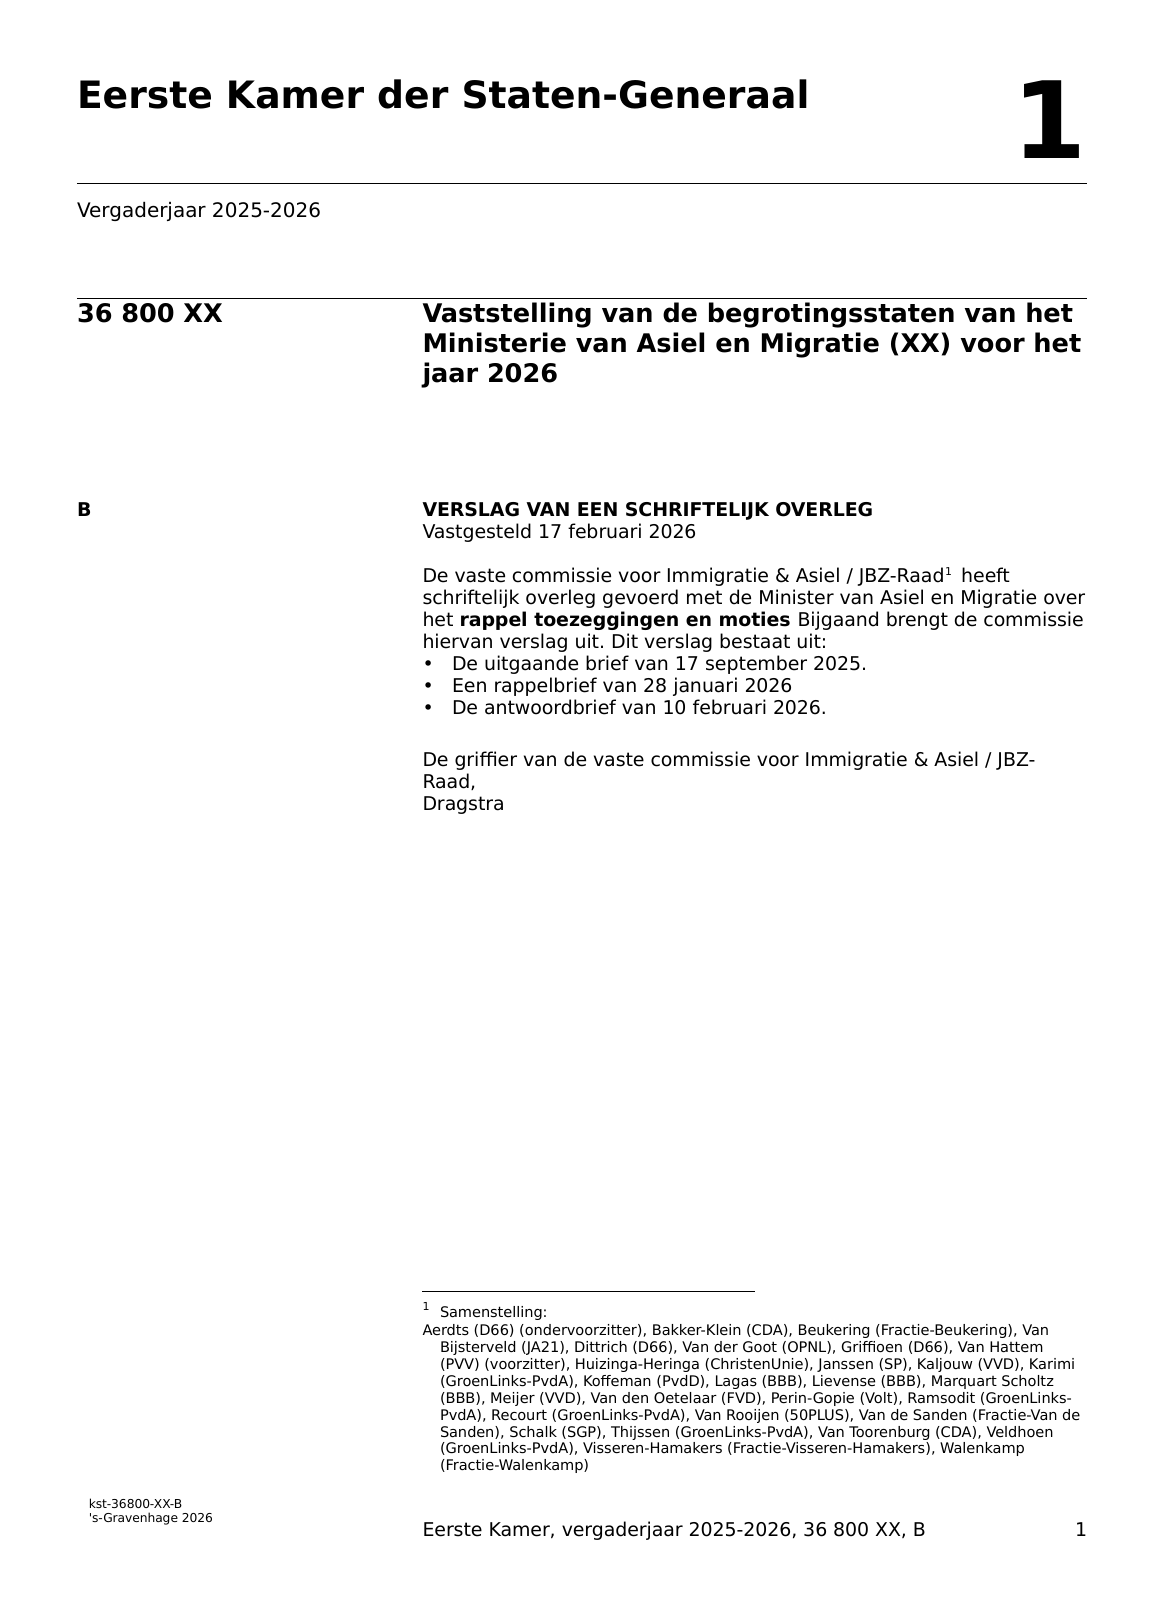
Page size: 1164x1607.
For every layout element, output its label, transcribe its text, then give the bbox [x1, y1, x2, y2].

text Vastgesteld 17 februari 2026 [422, 521, 1087, 543]
text De vaste commissie voor Immigratie & Asiel / JBZ-Raad heeft schriftelijk overleg gevoerd met de Minister van Asiel en Migratie over het rappel toezeggingen en moties Bijgaand brengt de commissie hiervan verslag uit. Dit verslag bestaat uit: [422, 565, 1087, 653]
subtitle 36 800 XX Vaststelling van de begrotingsstaten van het Ministerie van Asiel en Migratie (XX) voor het jaar 2026 [77, 299, 1087, 388]
text • De uitgaande brief van 17 september 2025. [422, 653, 1087, 675]
text • De antwoordbrief van 10 februari 2026. [422, 697, 1087, 719]
text 's-Gravenhage 2026 [88, 1511, 323, 1525]
text Aerdts (D66) (ondervoorzitter), Bakker-Klein (CDA), Beukering (Fractie-Beukering), Van Bijsterveld (JA21), Dittrich (D66), Van der Goot (OPNL), Griffioen (D66), Van Hattem (PVV) (voorzitter), Huizinga-Heringa (ChristenUnie), Janssen (SP), Kaljouw (VVD), Karimi (GroenLinks-PvdA), Koffeman (PvdD), Lagas (BBB), Lievense (BBB), Marquart Scholtz (BBB), Meijer (VVD), Van den Oetelaar (FVD), Perin-Gopie (Volt), Ramsodit (GroenLinks-PvdA), Recourt (GroenLinks-PvdA), Van Rooijen (50PLUS), Van de Sanden (Fractie-Van de Sanden), Schalk (SGP), Thijssen (GroenLinks-PvdA), Van Toorenburg (CDA), Veldhoen (GroenLinks-PvdA), Visseren-Hamakers (Fractie-Visseren-Hamakers), Walenkamp (Fractie-Walenkamp) [422, 1322, 1087, 1474]
table_cell Vergaderjaar 2025-2026 [77, 184, 1087, 298]
subtitle B VERSLAG VAN EEN SCHRIFTELIJK OVERLEG [77, 499, 1087, 521]
table_header 1 [886, 59, 1087, 183]
table_header Eerste Kamer der Staten-Generaal [77, 59, 886, 183]
text Samenstelling: [422, 1300, 1087, 1322]
text kst-36800-XX-B [88, 1497, 323, 1511]
text De griffier van de vaste commissie voor Immigratie & Asiel / JBZ-Raad, Dragstra [422, 749, 1087, 815]
text • Een rappelbrief van 28 januari 2026 [422, 675, 1087, 697]
